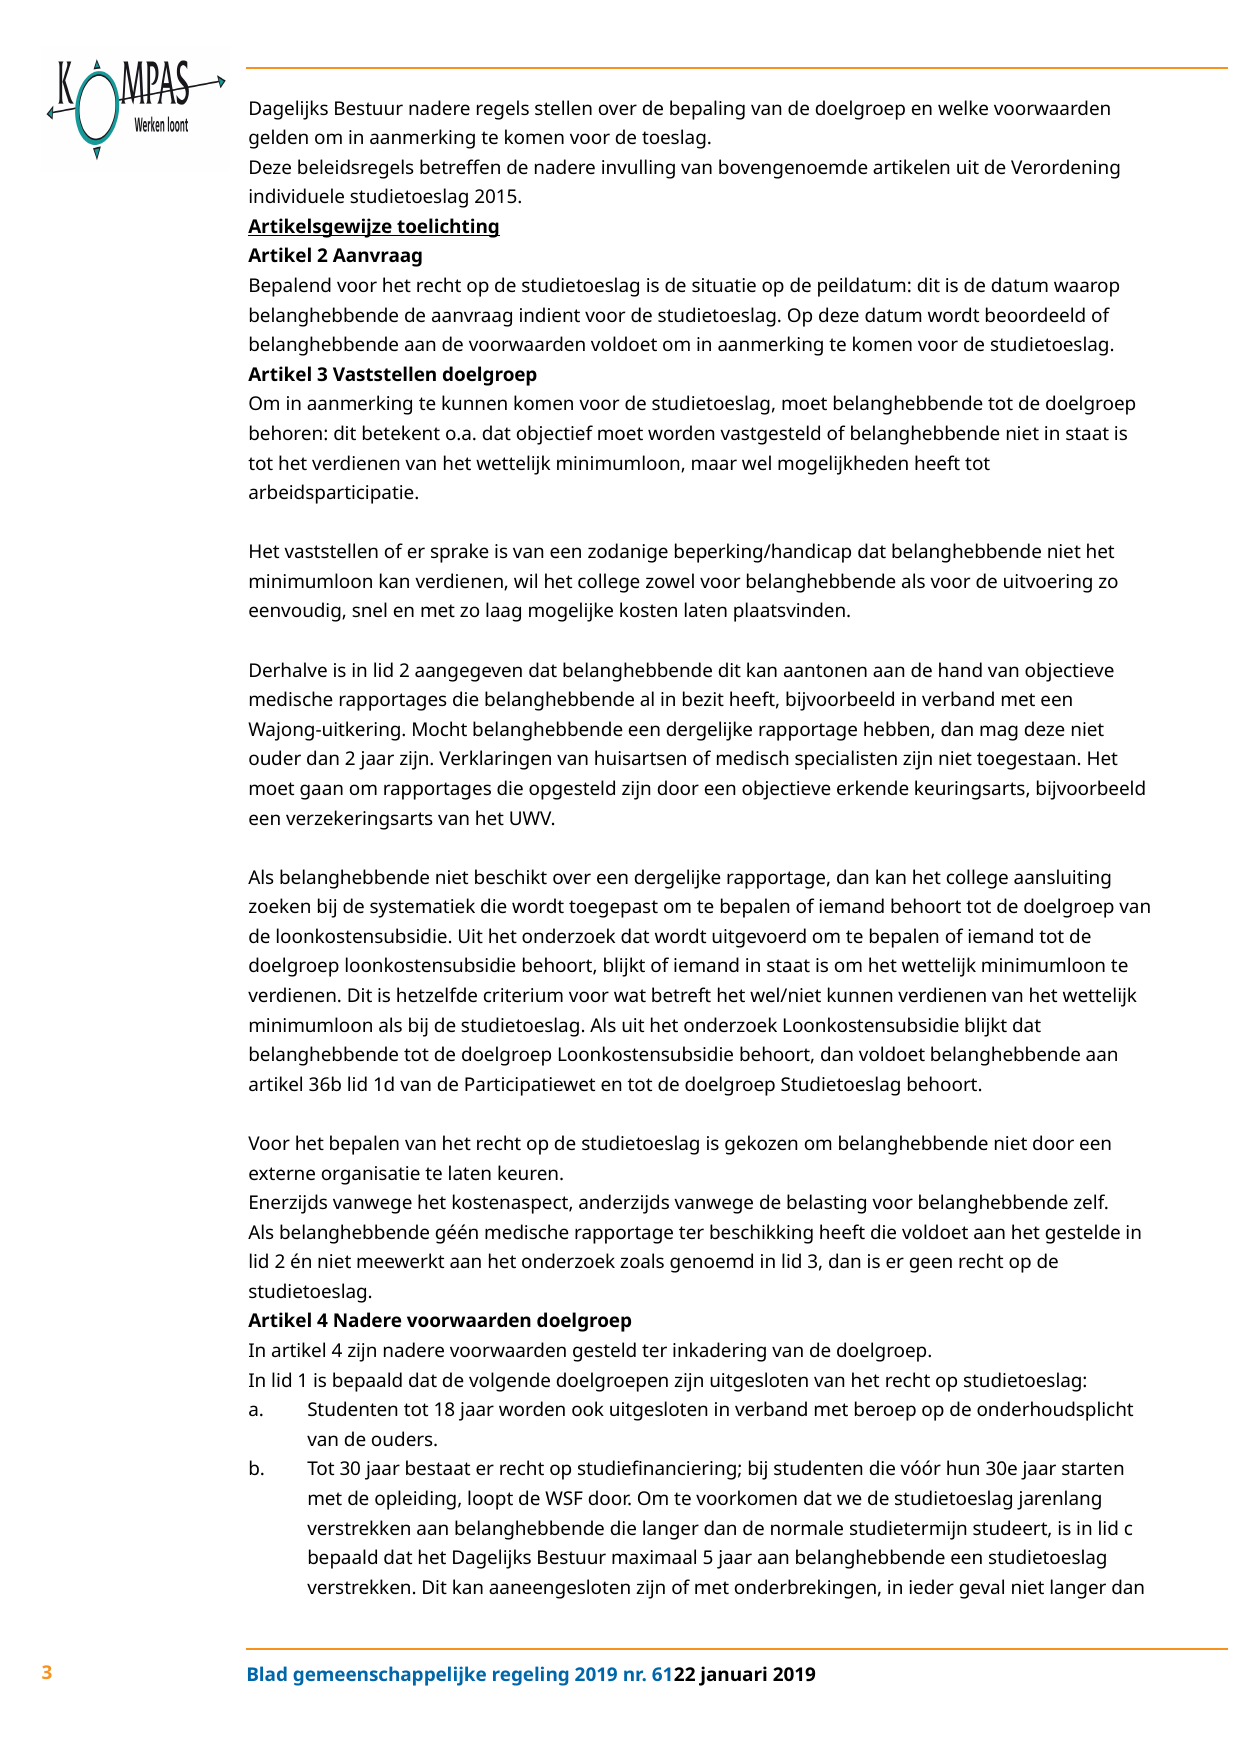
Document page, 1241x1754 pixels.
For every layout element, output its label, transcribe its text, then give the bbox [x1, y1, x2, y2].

text Bepalend voor het recht op de studietoeslag is de situatie op de peildatum: dit is de datum waarop belanghebbende de aanvraag indient voor de studietoeslag. Op deze datum wordt beoordeeld of belanghebbende aan de voorwaarden voldoet om in aanmerking te komen voor de studietoeslag. [248, 272, 1152, 357]
text Artikelsgewijze toelichting [248, 213, 1152, 239]
text Voor het bepalen van het recht op de studietoeslag is gekozen om belanghebbende niet door een externe organisatie te laten keuren. [248, 1130, 1152, 1186]
text Het vaststellen of er sprake is van een zodanige beperking/handicap dat belanghebbende niet het minimumloon kan verdienen, wil het college zowel voor belanghebbende als voor de uitvoering zo eenvoudig, snel en met zo laag mogelijke kosten laten plaatsvinden. [248, 538, 1152, 623]
list Tot 30 jaar bestaat er recht op studiefinanciering; bij studenten die vóór hun 30e jaar starten met de opleiding, loopt de WSF door. Om te voorkomen dat we de studietoeslag jarenlang verstrekken aan belanghebbende die langer dan de normale studietermijn studeert, is in lid c bepaald dat het Dagelijks Bestuur maximaal 5 jaar aan belanghebbende een studietoeslag verstrekken. Dit kan aaneengesloten zijn of met onderbrekingen, in ieder geval niet langer dan [248, 1456, 1152, 1600]
text Als belanghebbende niet beschikt over een dergelijke rapportage, dan kan het college aansluiting zoeken bij de systematiek die wordt toegepast om te bepalen of iemand behoort tot de doelgroep van de loonkostensubsidie. Uit het onderzoek dat wordt uitgevoerd om te bepalen of iemand tot de doelgroep loonkostensubsidie behoort, blijkt of iemand in staat is om het wettelijk minimumloon te verdienen. Dit is hetzelfde criterium voor wat betreft het wel/niet kunnen verdienen van het wettelijk minimumloon als bij de studietoeslag. Als uit het onderzoek Loonkostensubsidie blijkt dat belanghebbende tot de doelgroep Loonkostensubsidie behoort, dan voldoet belanghebbende aan artikel 36b lid 1d van de Participatiewet en tot de doelgroep Studietoeslag behoort. [248, 864, 1152, 1097]
text Deze beleidsregels betreffen de nadere invulling van bovengenoemde artikelen uit de Verordening individuele studietoeslag 2015. [248, 154, 1152, 209]
text Om in aanmerking te kunnen komen voor de studietoeslag, moet belanghebbende tot de doelgroep behoren: dit betekent o.a. dat objectief moet worden vastgesteld of belanghebbende niet in staat is tot het verdienen van het wettelijk minimumloon, maar wel mogelijkheden heeft tot arbeidsparticipatie. [248, 391, 1152, 505]
list Studenten tot 18 jaar worden ook uitgesloten in verband met beroep op de onderhoudsplicht van de ouders. [248, 1396, 1152, 1452]
text Dagelijks Bestuur nadere regels stellen over de bepaling van de doelgroep en welke voorwaarden gelden om in aanmerking te komen voor de toeslag. [248, 95, 1152, 150]
text In lid 1 is bepaald dat de volgende doelgroepen zijn uitgesloten van het recht op studietoeslag: [248, 1367, 1152, 1393]
text Enerzijds vanwege het kostenaspect, anderzijds vanwege de belasting voor belanghebbende zelf. [248, 1189, 1152, 1215]
text Artikel 2 Aanvraag [248, 243, 1152, 268]
text Artikel 4 Nadere voorwaarden doelgroep [248, 1308, 1152, 1333]
picture [41, 47, 231, 172]
text In artikel 4 zijn nadere voorwaarden gesteld ter inkadering van de doelgroep. [248, 1337, 1152, 1363]
text Artikel 3 Vaststellen doelgroep [248, 361, 1152, 387]
text Derhalve is in lid 2 aangegeven dat belanghebbende dit kan aantonen aan de hand van objectieve medische rapportages die belanghebbende al in bezit heeft, bijvoorbeeld in verband met een Wajong-uitkering. Mocht belanghebbende een dergelijke rapportage hebben, dan mag deze niet ouder dan 2 jaar zijn. Verklaringen van huisartsen of medisch specialisten zijn niet toegestaan. Het moet gaan om rapportages die opgesteld zijn door een objectieve erkende keuringsarts, bijvoorbeeld een verzekeringsarts van het UWV. [248, 657, 1152, 831]
text Als belanghebbende géén medische rapportage ter beschikking heeft die voldoet aan het gestelde in lid 2 én niet meewerkt aan het onderzoek zoals genoemd in lid 3, dan is er geen recht op de studietoeslag. [248, 1219, 1152, 1304]
